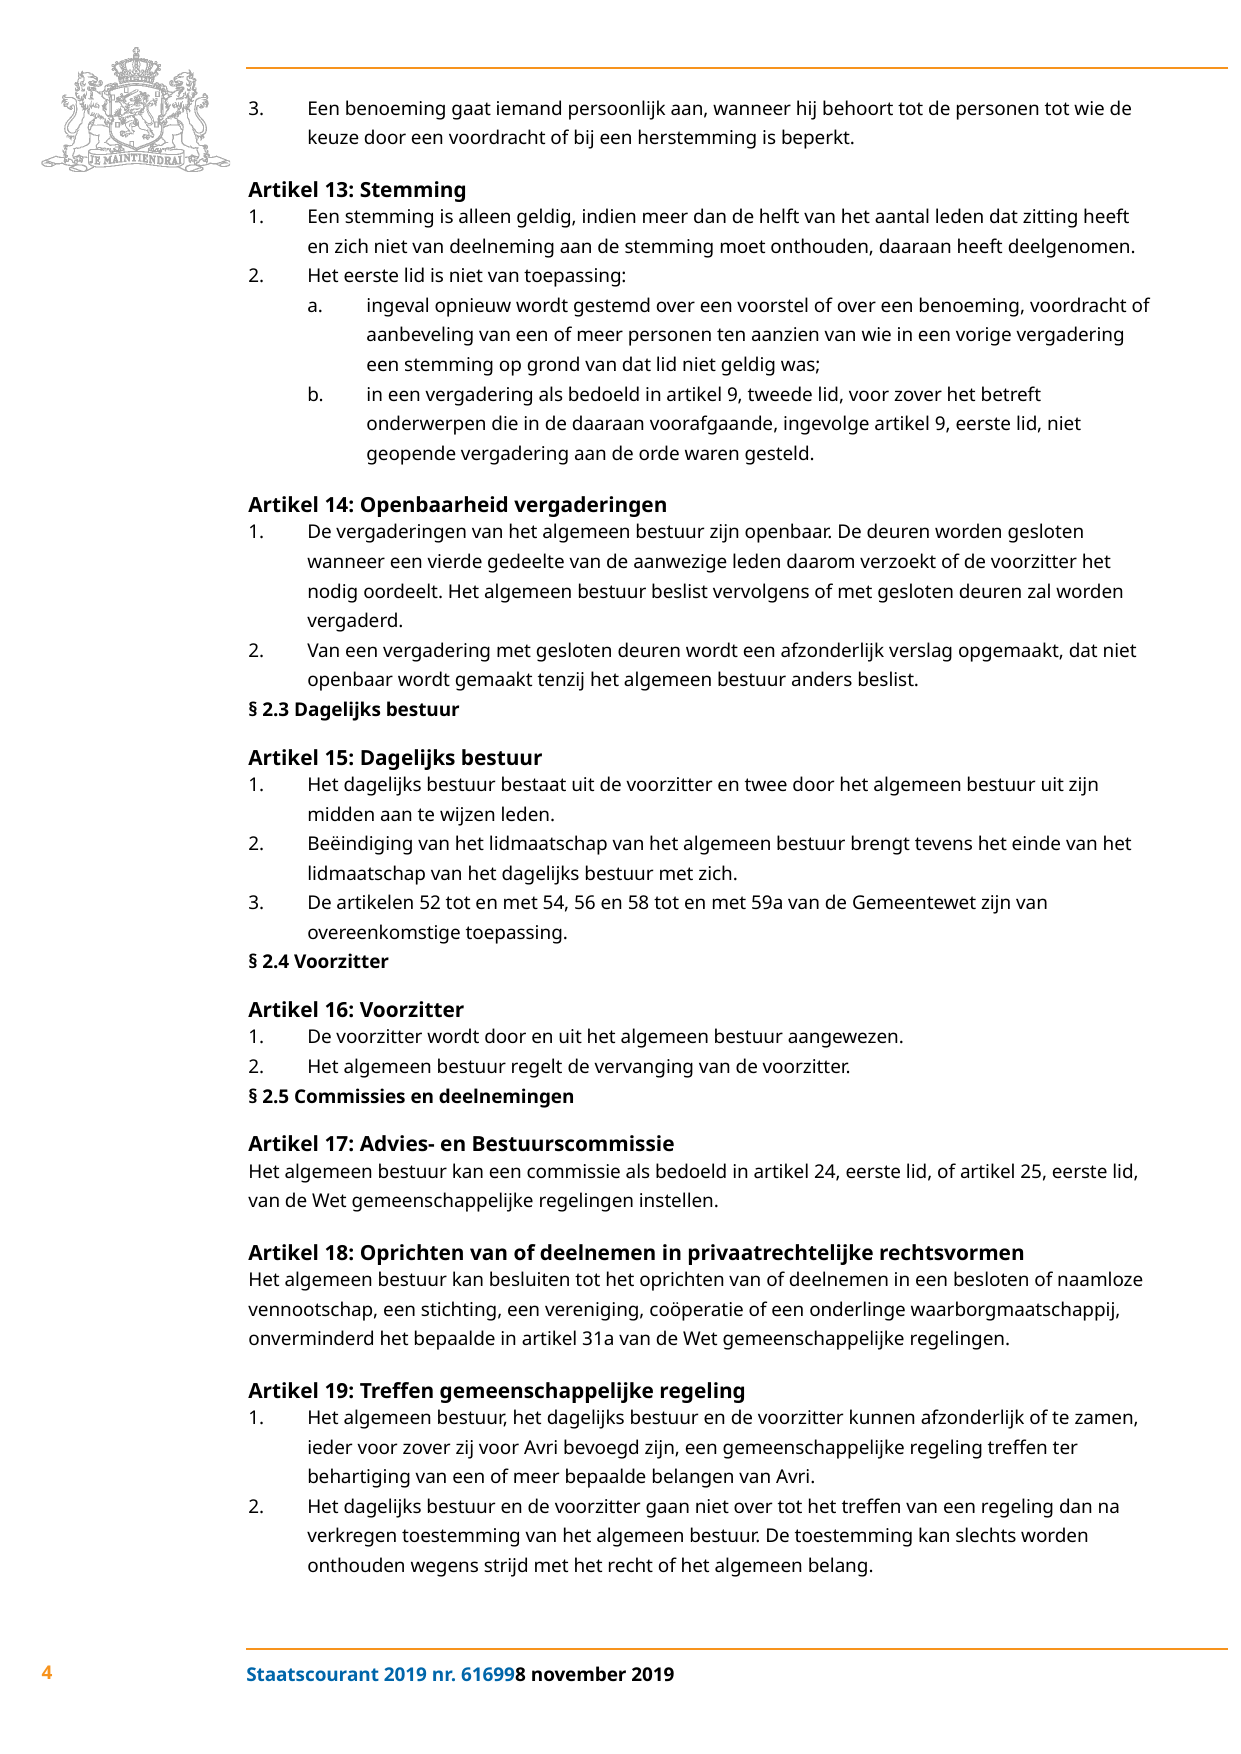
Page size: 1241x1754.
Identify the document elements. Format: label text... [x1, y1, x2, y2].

text Artikel 15: Dagelijks bestuur [248, 743, 1152, 771]
text Artikel 17: Advies- en Bestuurscommissie [248, 1129, 1152, 1158]
list ingeval opnieuw wordt gestemd over een voorstel of over een benoeming, voordracht of aanbeveling van een of meer personen ten aanzien van wie in een vorige vergadering een stemming op grond van dat lid niet geldig was; [307, 292, 1152, 377]
text Artikel 13: Stemming [248, 175, 1152, 203]
list Het eerste lid is niet van toepassing: [248, 262, 1152, 288]
list Het algemeen bestuur regelt de vervanging van de voorzitter. [248, 1053, 1152, 1079]
list De vergaderingen van het algemeen bestuur zijn openbaar. De deuren worden gesloten wanneer een vierde gedeelte van de aanwezige leden daarom verzoekt of de voorzitter het nodig oordeelt. Het algemeen bestuur beslist vervolgens of met gesloten deuren zal worden vergaderd. [248, 519, 1152, 633]
text Artikel 18: Oprichten van of deelnemen in privaatrechtelijke rechtsvormen [248, 1238, 1152, 1266]
list De artikelen 52 tot en met 54, 56 en 58 tot en met 59a van de Gemeentewet zijn van overeenkomstige toepassing. [248, 889, 1152, 945]
list in een vergadering als bedoeld in artikel 9, tweede lid, voor zover het betreft onderwerpen die in de daaraan voorafgaande, ingevolge artikel 9, eerste lid, niet geopende vergadering aan de orde waren gesteld. [307, 381, 1152, 466]
list De voorzitter wordt door en uit het algemeen bestuur aangewezen. [248, 1024, 1152, 1049]
picture [41, 47, 231, 172]
list Van een vergadering met gesloten deuren wordt een afzonderlijk verslag opgemaakt, dat niet openbaar wordt gemaakt tenzij het algemeen bestuur anders beslist. [248, 637, 1152, 692]
list Het algemeen bestuur, het dagelijks bestuur en de voorzitter kunnen afzonderlijk of te zamen, ieder voor zover zij voor Avri bevoegd zijn, een gemeenschappelijke regeling treffen ter behartiging van een of meer bepaalde belangen van Avri. [248, 1404, 1152, 1489]
text Het algemeen bestuur kan een commissie als bedoeld in artikel 24, eerste lid, of artikel 25, eerste lid, van de Wet gemeenschappelijke regelingen instellen. [248, 1158, 1152, 1213]
list Beëindiging van het lidmaatschap van het algemeen bestuur brengt tevens het einde van het lidmaatschap van het dagelijks bestuur met zich. [248, 830, 1152, 886]
text § 2.5 Commissies en deelnemingen [248, 1083, 1152, 1109]
list Een stemming is alleen geldig, indien meer dan de helft van het aantal leden dat zitting heeft en zich niet van deelneming aan de stemming moet onthouden, daaraan heeft deelgenomen. [248, 203, 1152, 258]
list Een benoeming gaat iemand persoonlijk aan, wanneer hij behoort tot de personen tot wie de keuze door een voordracht of bij een herstemming is beperkt. [248, 95, 1152, 150]
text § 2.3 Dagelijks bestuur [248, 696, 1152, 722]
list Het dagelijks bestuur en de voorzitter gaan niet over tot het treffen van een regeling dan na verkregen toestemming van het algemeen bestuur. De toestemming kan slechts worden onthouden wegens strijd met het recht of het algemeen belang. [248, 1493, 1152, 1578]
text Artikel 19: Treffen gemeenschappelijke regeling [248, 1376, 1152, 1404]
text § 2.4 Voorzitter [248, 949, 1152, 974]
text Het algemeen bestuur kan besluiten tot het oprichten van of deelnemen in een besloten of naamloze vennootschap, een stichting, een vereniging, coöperatie of een onderlinge waarborgmaatschappij, onverminderd het bepaalde in artikel 31a van de Wet gemeenschappelijke regelingen. [248, 1266, 1152, 1351]
text Artikel 14: Openbaarheid vergaderingen [248, 490, 1152, 519]
text Artikel 16: Voorzitter [248, 995, 1152, 1024]
list Het dagelijks bestuur bestaat uit de voorzitter en twee door het algemeen bestuur uit zijn midden aan te wijzen leden. [248, 771, 1152, 827]
